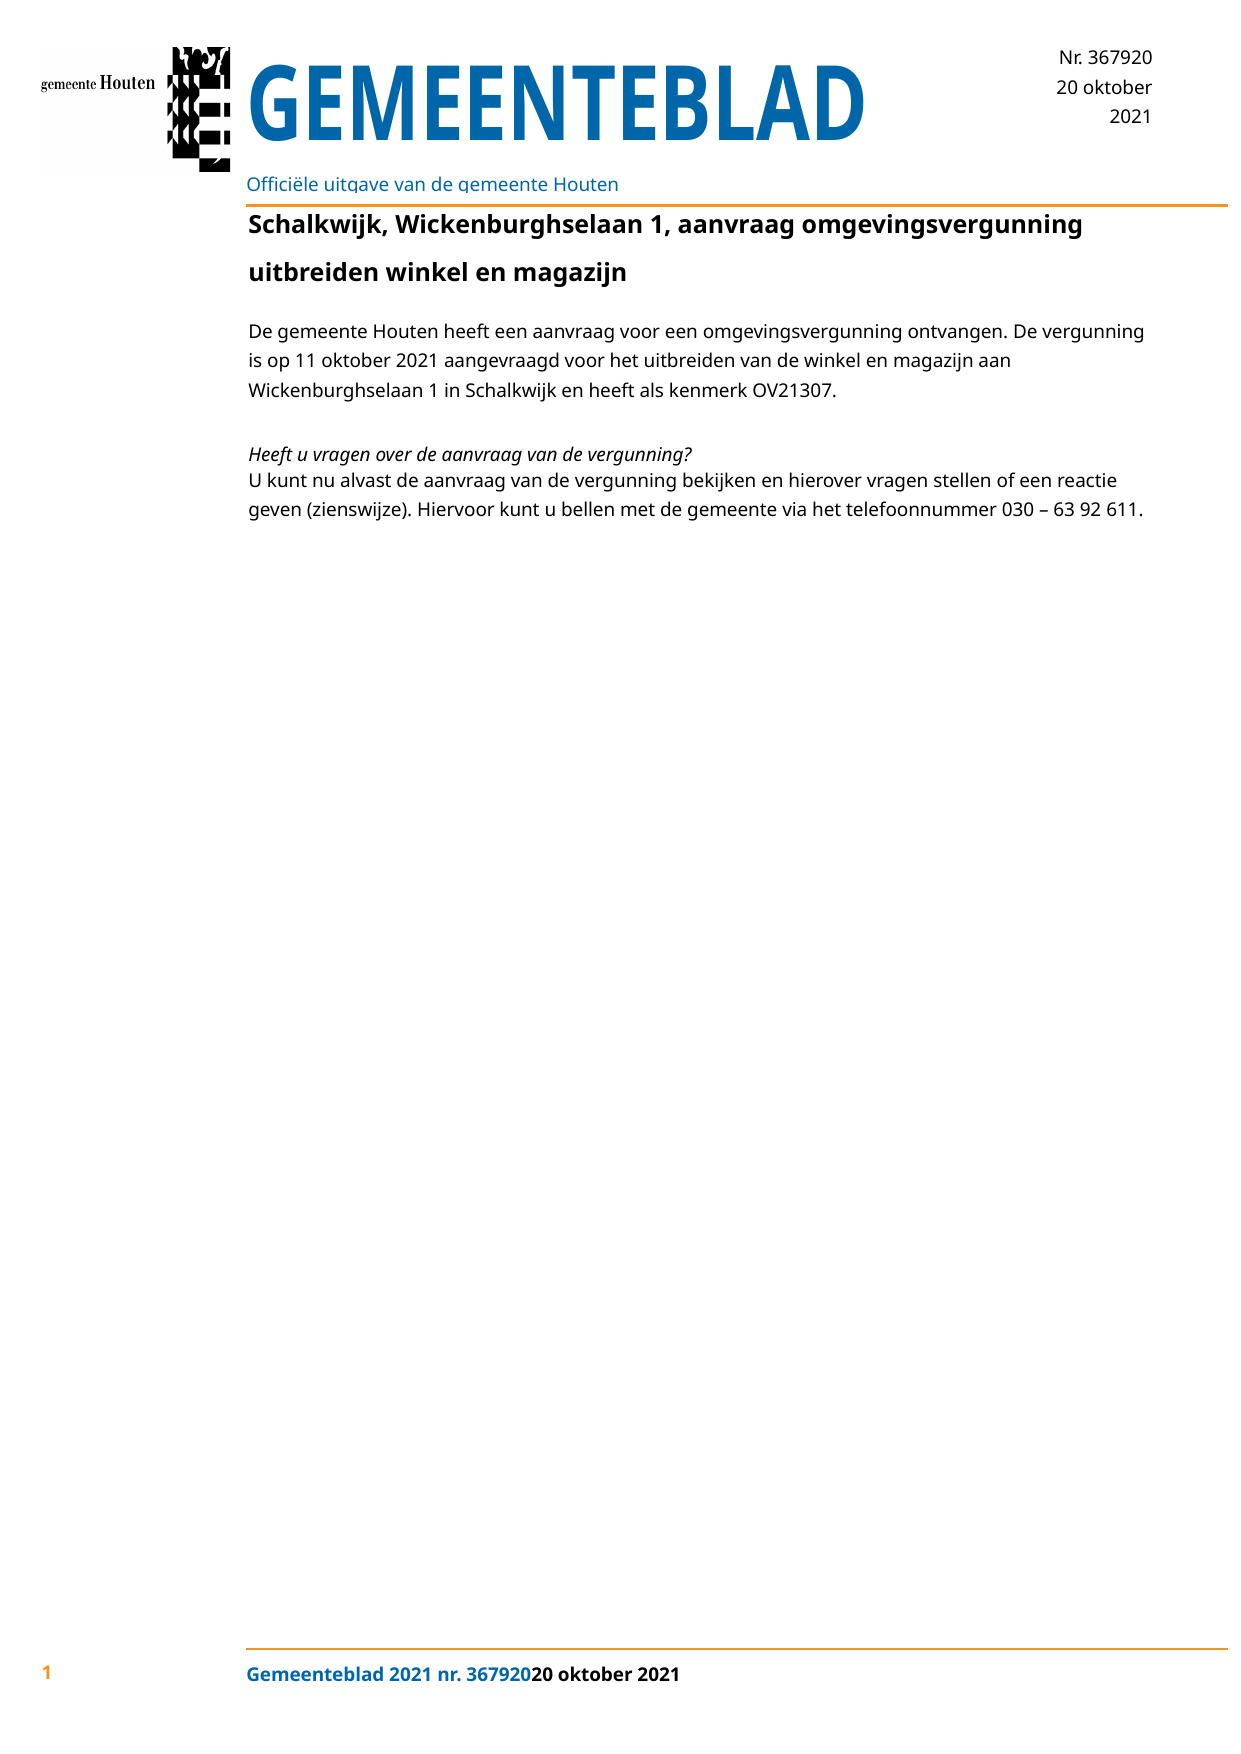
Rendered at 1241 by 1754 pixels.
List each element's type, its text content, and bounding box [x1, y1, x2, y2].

text De gemeente Houten heeft een aanvraag voor een omgevingsvergunning ontvangen. De vergunning is op 11 oktober 2021 aangevraagd voor het uitbreiden van de winkel en magazijn aan Wickenburghselaan 1 in Schalkwijk en heeft als kenmerk OV21307. [248, 318, 1152, 403]
text Schalkwijk, Wickenburghselaan 1, aanvraag omgevingsvergunning uitbreiden winkel en magazijn [248, 207, 1152, 288]
text U kunt nu alvast de aanvraag van de vergunning bekijken en hierover vragen stellen of een reactie geven (zienswijze). Hiervoor kunt u bellen met de gemeente via het telefoonnummer 030 – 63 92 611. [248, 467, 1152, 522]
picture [41, 47, 231, 172]
text Heeft u vragen over de aanvraag van de vergunning? [248, 441, 1152, 467]
